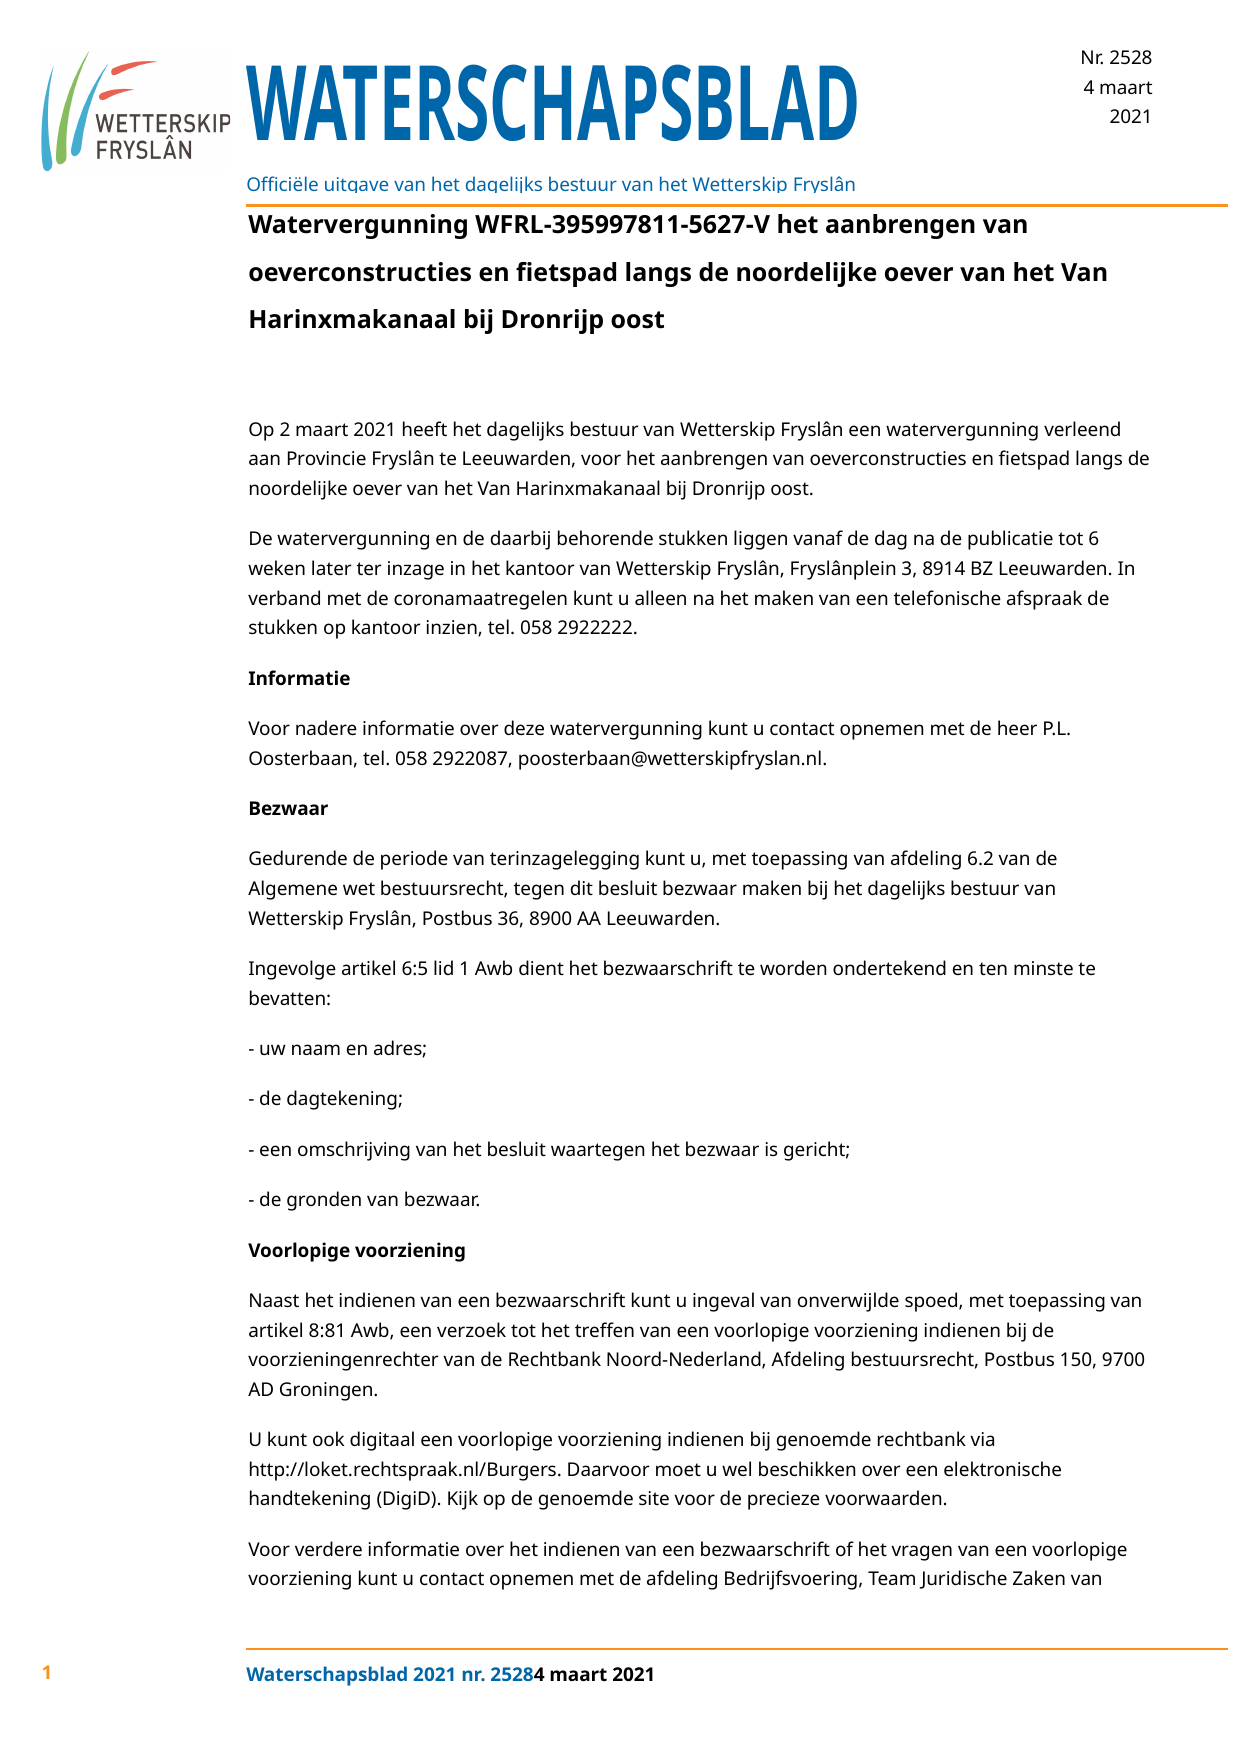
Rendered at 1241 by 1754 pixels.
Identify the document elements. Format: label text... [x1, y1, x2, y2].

text Voorlopige voorziening [248, 1237, 1152, 1262]
text Op 2 maart 2021 heeft het dagelijks bestuur van Wetterskip Fryslân een watervergunning verleend aan Provincie Fryslân te Leeuwarden, voor het aanbrengen van oeverconstructies en fietspad langs de noordelijke oever van het Van Harinxmakanaal bij Dronrijp oost. [248, 416, 1152, 501]
text Informatie [248, 665, 1152, 690]
text U kunt ook digitaal een voorlopige voorziening indienen bij genoemde rechtbank via http://loket.rechtspraak.nl/Burgers. Daarvoor moet u wel beschikken over een elektronische handtekening (DigiD). Kijk op de genoemde site voor de precieze voorwaarden. [248, 1426, 1152, 1511]
text - de dagtekening; [248, 1086, 1152, 1111]
text Naast het indienen van een bezwaarschrift kunt u ingeval van onverwijlde spoed, met toepassing van artikel 8:81 Awb, een verzoek tot het treffen van een voorlopige voorziening indienen bij de voorzieningenrechter van de Rechtbank Noord-Nederland, Afdeling bestuursrecht, Postbus 150, 9700 AD Groningen. [248, 1287, 1152, 1402]
text - uw naam en adres; [248, 1035, 1152, 1061]
text - de gronden van bezwaar. [248, 1186, 1152, 1212]
text Voor nadere informatie over deze watervergunning kunt u contact opnemen met de heer P.L. Oosterbaan, tel. 058 2922087, poosterbaan@wetterskipfryslan.nl. [248, 715, 1152, 770]
text Gedurende de periode van terinzagelegging kunt u, met toepassing van afdeling 6.2 van de Algemene wet bestuursrecht, tegen dit besluit bezwaar maken bij het dagelijks bestuur van Wetterskip Fryslân, Postbus 36, 8900 AA Leeuwarden. [248, 846, 1152, 930]
text - een omschrijving van het besluit waartegen het bezwaar is gericht; [248, 1136, 1152, 1162]
text Watervergunning WFRL-395997811-5627-V het aanbrengen van oeverconstructies en fietspad langs de noordelijke oever van het Van Harinxmakanaal bij Dronrijp oost [248, 207, 1152, 336]
picture [41, 47, 231, 172]
text Voor verdere informatie over het indienen van een bezwaarschrift of het vragen van een voorlopige voorziening kunt u contact opnemen met de afdeling Bedrijfsvoering, Team Juridische Zaken van [248, 1536, 1152, 1591]
text Ingevolge artikel 6:5 lid 1 Awb dient het bezwaarschrift te worden ondertekend en ten minste te bevatten: [248, 955, 1152, 1010]
text De watervergunning en de daarbij behorende stukken liggen vanaf de dag na de publicatie tot 6 weken later ter inzage in het kantoor van Wetterskip Fryslân, Fryslânplein 3, 8914 BZ Leeuwarden. In verband met de coronamaatregelen kunt u alleen na het maken van een telefonische afspraak de stukken op kantoor inzien, tel. 058 2922222. [248, 526, 1152, 640]
text Bezwaar [248, 795, 1152, 821]
